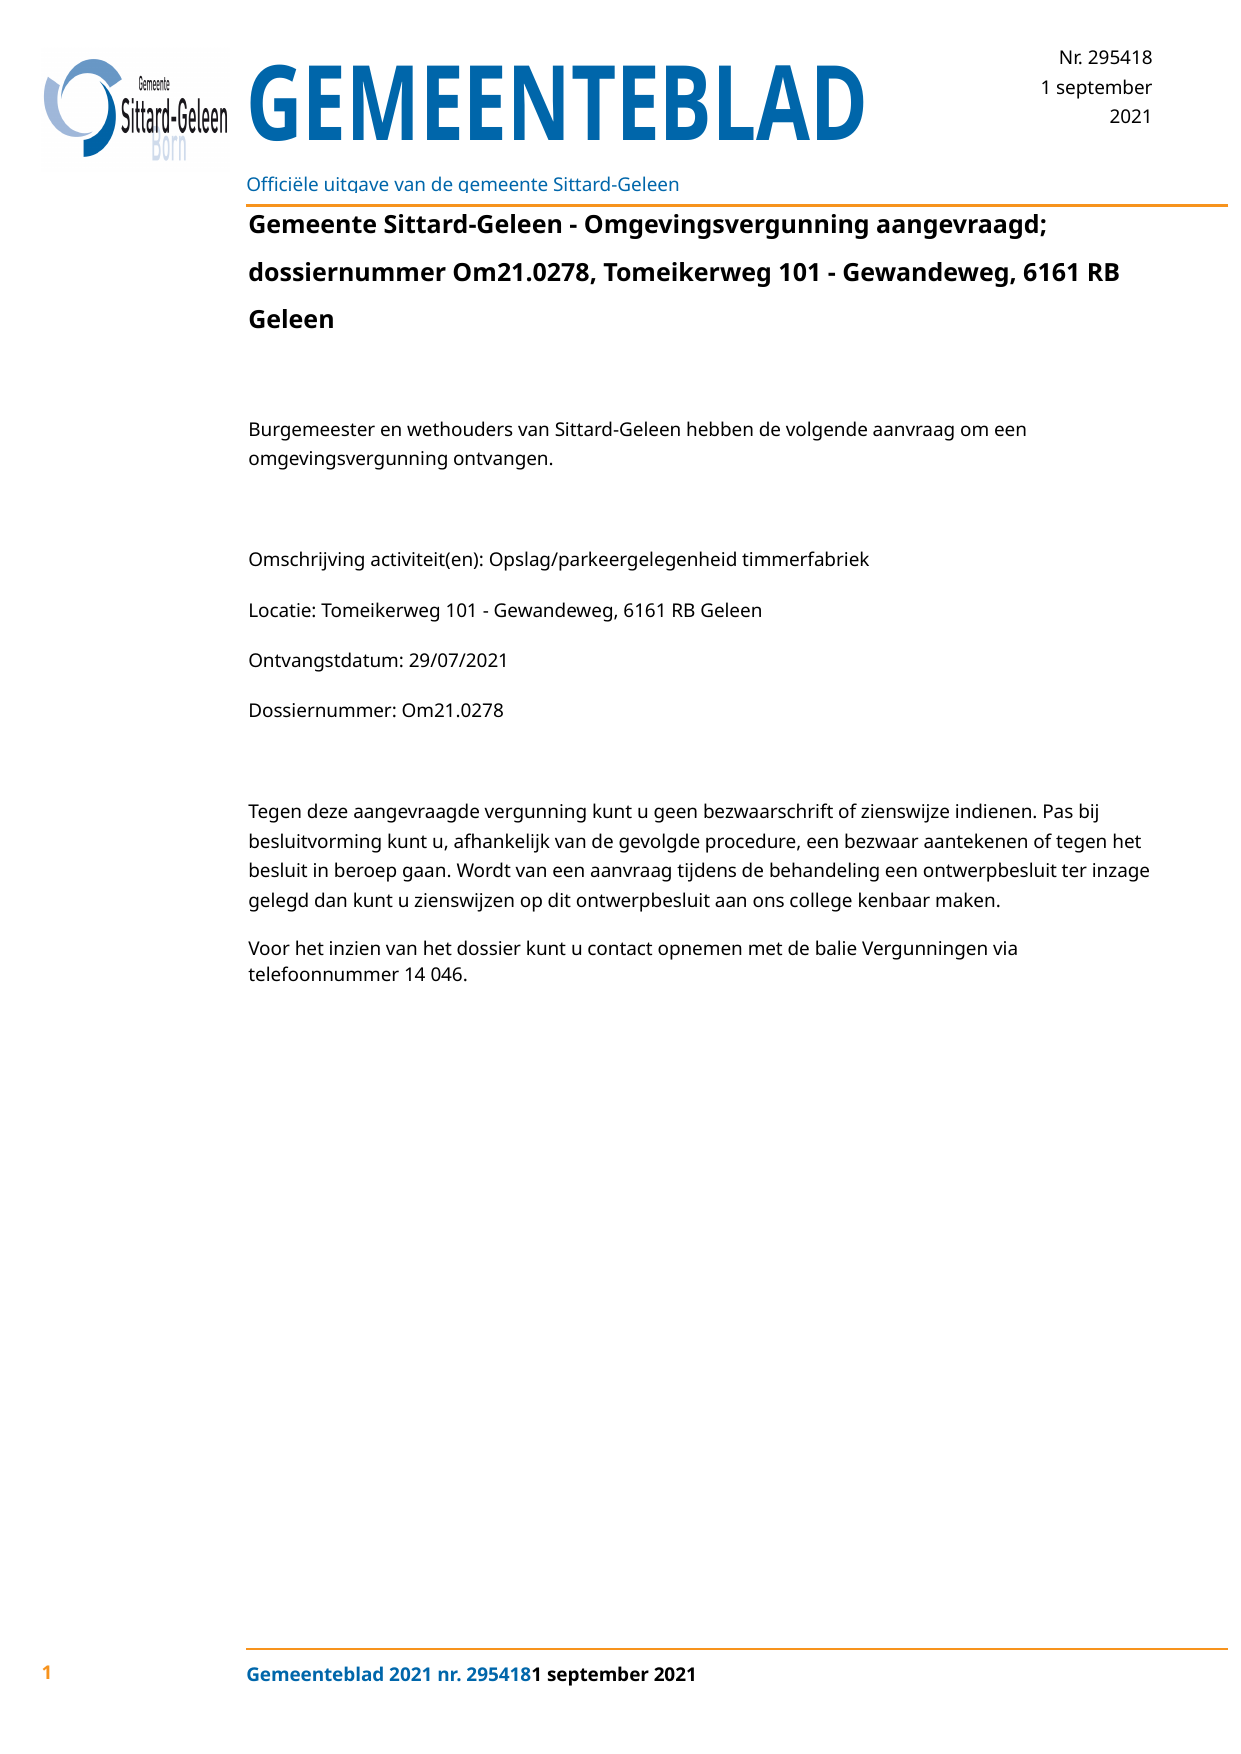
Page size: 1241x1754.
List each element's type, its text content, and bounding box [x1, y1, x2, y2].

text Omschrijving activiteit(en): Opslag/parkeergelegenheid timmerfabriek [248, 546, 1152, 572]
text Gemeente Sittard-Geleen - Omgevingsvergunning aangevraagd; dossiernummer Om21.0278, Tomeikerweg 101 - Gewandeweg, 6161 RB Geleen [248, 207, 1152, 336]
picture [41, 47, 231, 172]
text Burgemeester en wethouders van Sittard-Geleen hebben de volgende aanvraag om een omgevingsvergunning ontvangen. [248, 416, 1152, 471]
text Ontvangstdatum: 29/07/2021 [248, 647, 1152, 673]
text Voor het inzien van het dossier kunt u contact opnemen met de balie Vergunningen via telefoonnummer 14 046. [248, 935, 1152, 986]
text Dossiernummer: Om21.0278 [248, 698, 1152, 723]
text Locatie: Tomeikerweg 101 - Gewandeweg, 6161 RB Geleen [248, 597, 1152, 622]
text Tegen deze aangevraagde vergunning kunt u geen bezwaarschrift of zienswijze indienen. Pas bij besluitvorming kunt u, afhankelijk van de gevolgde procedure, een bezwaar aantekenen of tegen het besluit in beroep gaan. Wordt van een aanvraag tijdens de behandeling een ontwerpbesluit ter inzage gelegd dan kunt u zienswijzen op dit ontwerpbesluit aan ons college kenbaar maken. [248, 798, 1152, 913]
